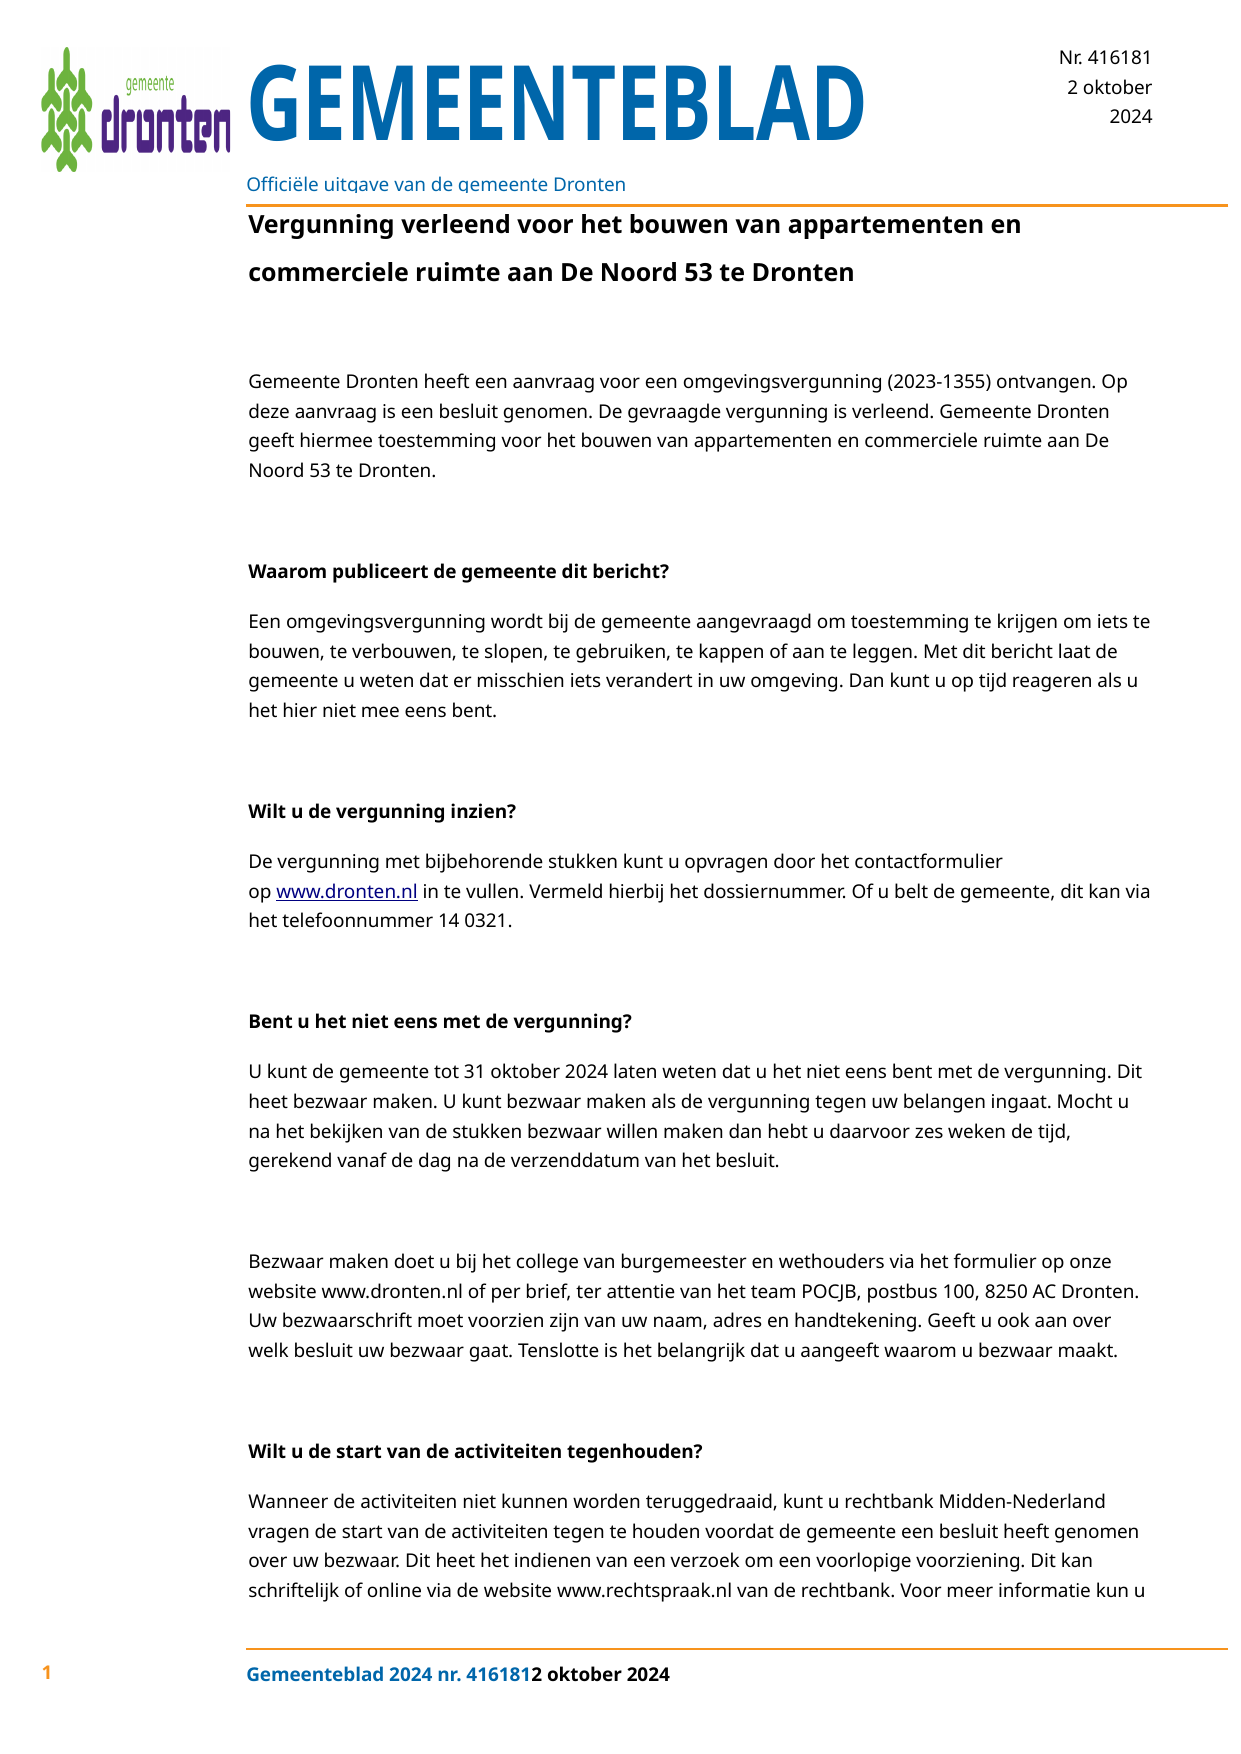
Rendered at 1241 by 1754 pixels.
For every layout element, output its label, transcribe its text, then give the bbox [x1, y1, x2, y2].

text Wilt u de start van de activiteiten tegenhouden? [248, 1438, 1152, 1464]
text Gemeente Dronten heeft een aanvraag voor een omgevingsvergunning (2023-1355) ontvangen. Op deze aanvraag is een besluit genomen. De gevraagde vergunning is verleend. Gemeente Dronten geeft hiermee toestemming voor het bouwen van appartementen en commerciele ruimte aan De Noord 53 te Dronten. [248, 368, 1152, 483]
text Bezwaar maken doet u bij het college van burgemeester en wethouders via het formulier op onze website www.dronten.nl of per brief, ter attentie van het team POCJB, postbus 100, 8250 AC Dronten. Uw bezwaarschrift moet voorzien zijn van uw naam, adres en handtekening. Geeft u ook aan over welk besluit uw bezwaar gaat. Tenslotte is het belangrijk dat u aangeeft waarom u bezwaar maakt. [248, 1248, 1152, 1363]
text Vergunning verleend voor het bouwen van appartementen en commerciele ruimte aan De Noord 53 te Dronten [248, 207, 1152, 288]
text Een omgevingsvergunning wordt bij de gemeente aangevraagd om toestemming te krijgen om iets te bouwen, te verbouwen, te slopen, te gebruiken, te kappen of aan te leggen. Met dit bericht laat de gemeente u weten dat er misschien iets verandert in uw omgeving. Dan kunt u op tijd reageren als u het hier niet mee eens bent. [248, 608, 1152, 723]
text De vergunning met bijbehorende stukken kunt u opvragen door het contactformulier op www.dronten.nl in te vullen. Vermeld hierbij het dossiernummer. Of u belt de gemeente, dit kan via het telefoonnummer 14 0321. [248, 848, 1152, 933]
text Wanneer de activiteiten niet kunnen worden teruggedraaid, kunt u rechtbank Midden-Nederland vragen de start van de activiteiten tegen te houden voordat de gemeente een besluit heeft genomen over uw bezwaar. Dit heet het indienen van een verzoek om een voorlopige voorziening. Dit kan schriftelijk of online via de website www.rechtspraak.nl van de rechtbank. Voor meer informatie kun u [248, 1488, 1152, 1603]
text U kunt de gemeente tot 31 oktober 2024 laten weten dat u het niet eens bent met de vergunning. Dit heet bezwaar maken. U kunt bezwaar maken als de vergunning tegen uw belangen ingaat. Mocht u na het bekijken van de stukken bezwaar willen maken dan hebt u daarvoor zes weken de tijd, gerekend vanaf de dag na de verzenddatum van het besluit. [248, 1059, 1152, 1173]
text Wilt u de vergunning inzien? [248, 798, 1152, 824]
text Waarom publiceert de gemeente dit bericht? [248, 558, 1152, 584]
text Bent u het niet eens met de vergunning? [248, 1008, 1152, 1034]
picture [41, 47, 231, 172]
